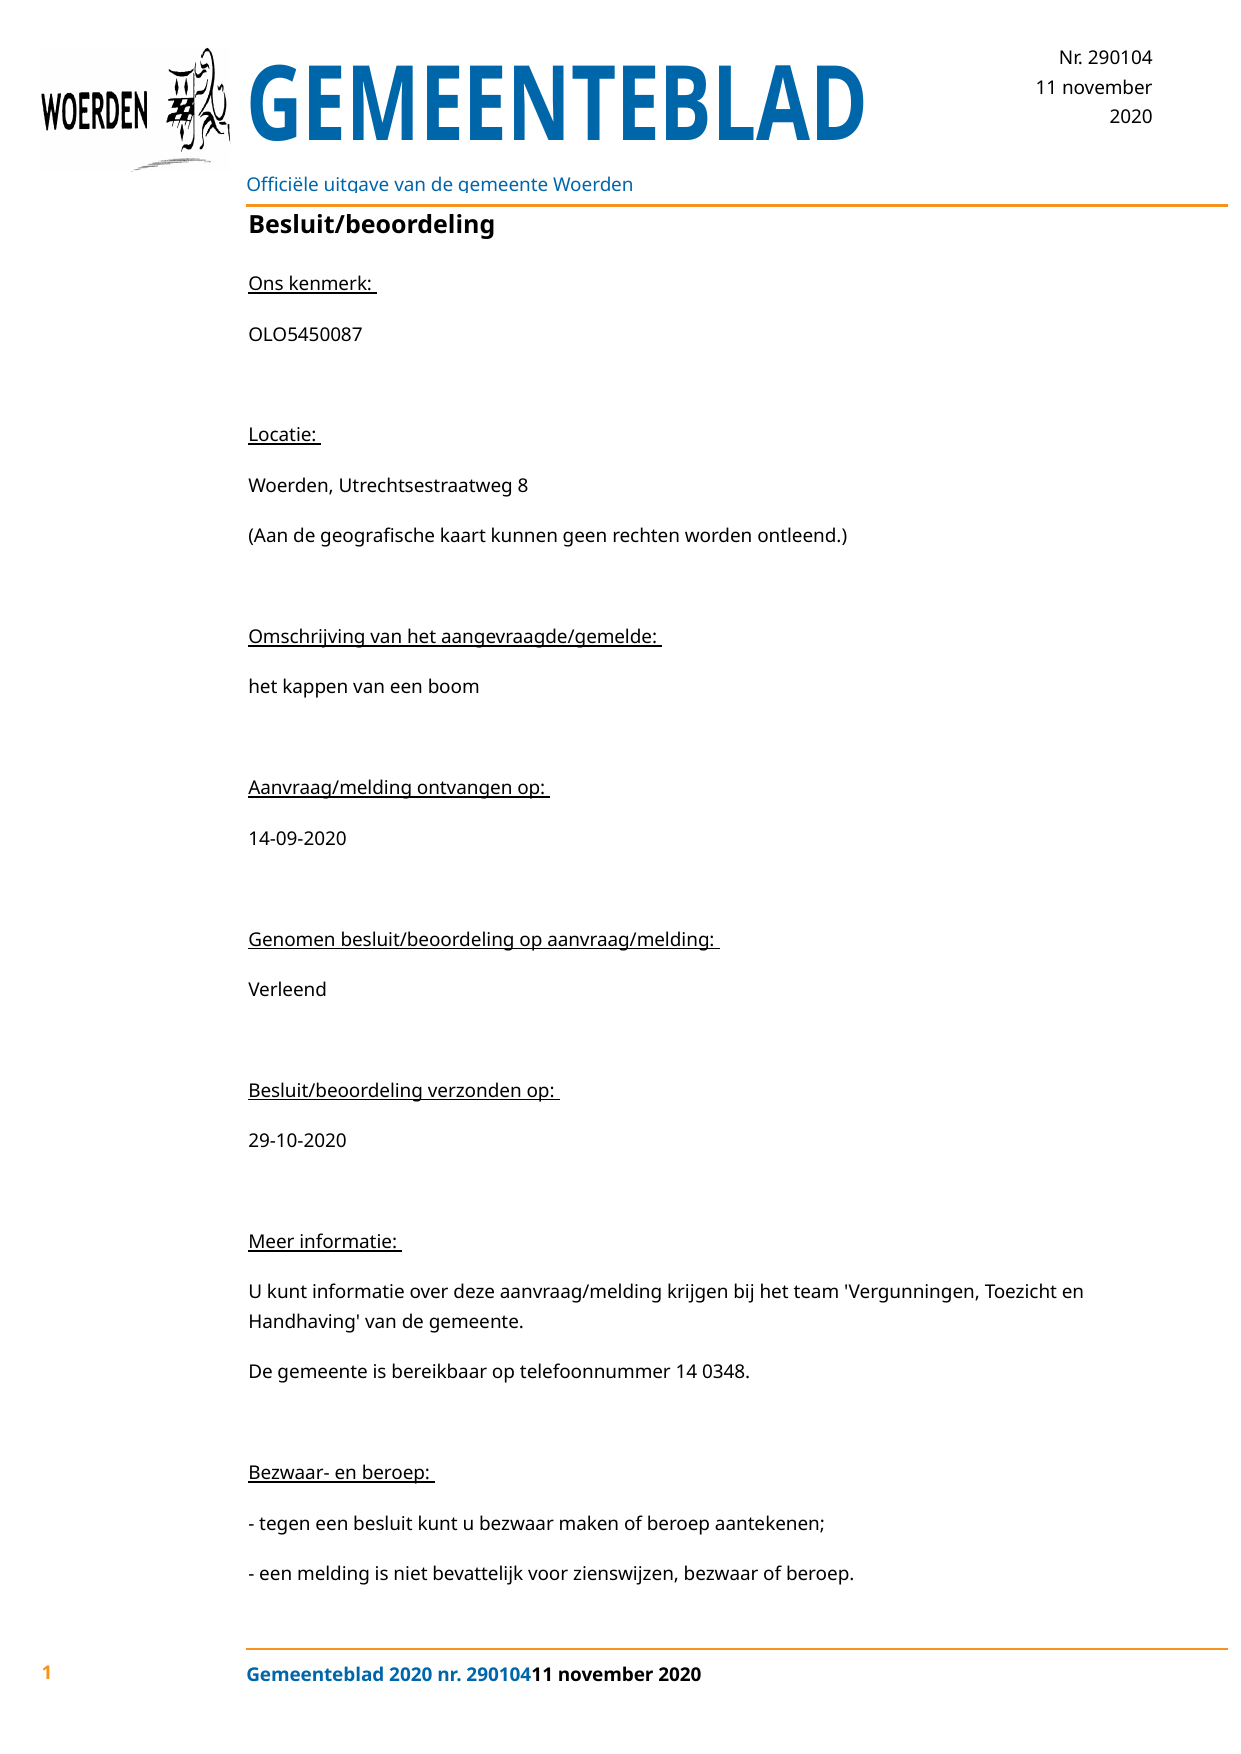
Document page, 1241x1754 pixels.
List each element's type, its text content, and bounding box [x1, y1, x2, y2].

text - tegen een besluit kunt u bezwaar maken of beroep aantekenen; [248, 1510, 1152, 1536]
picture [41, 47, 231, 172]
text OLO5450087 [248, 321, 1152, 346]
text Verleend [248, 976, 1152, 1002]
text Besluit/beoordeling [248, 207, 1152, 241]
text Bezwaar- en beroep: [248, 1459, 1152, 1485]
text Meer informatie: [248, 1228, 1152, 1254]
text 14-09-2020 [248, 825, 1152, 851]
text Aanvraag/melding ontvangen op: [248, 774, 1152, 800]
text Genomen besluit/beoordeling op aanvraag/melding: [248, 926, 1152, 951]
text Ons kenmerk: [248, 270, 1152, 296]
text het kappen van een boom [248, 674, 1152, 699]
text U kunt informatie over deze aanvraag/melding krijgen bij het team 'Vergunningen, Toezicht en Handhaving' van de gemeente. [248, 1279, 1152, 1334]
text - een melding is niet bevattelijk voor zienswijzen, bezwaar of beroep. [248, 1560, 1152, 1586]
text (Aan de geografische kaart kunnen geen rechten worden ontleend.) [248, 522, 1152, 548]
text 29-10-2020 [248, 1127, 1152, 1153]
text Besluit/beoordeling verzonden op: [248, 1077, 1152, 1103]
text Woerden, Utrechtsestraatweg 8 [248, 472, 1152, 498]
text De gemeente is bereikbaar op telefoonnummer 14 0348. [248, 1359, 1152, 1384]
text Omschrijving van het aangevraagde/gemelde: [248, 623, 1152, 649]
text Locatie: [248, 422, 1152, 447]
